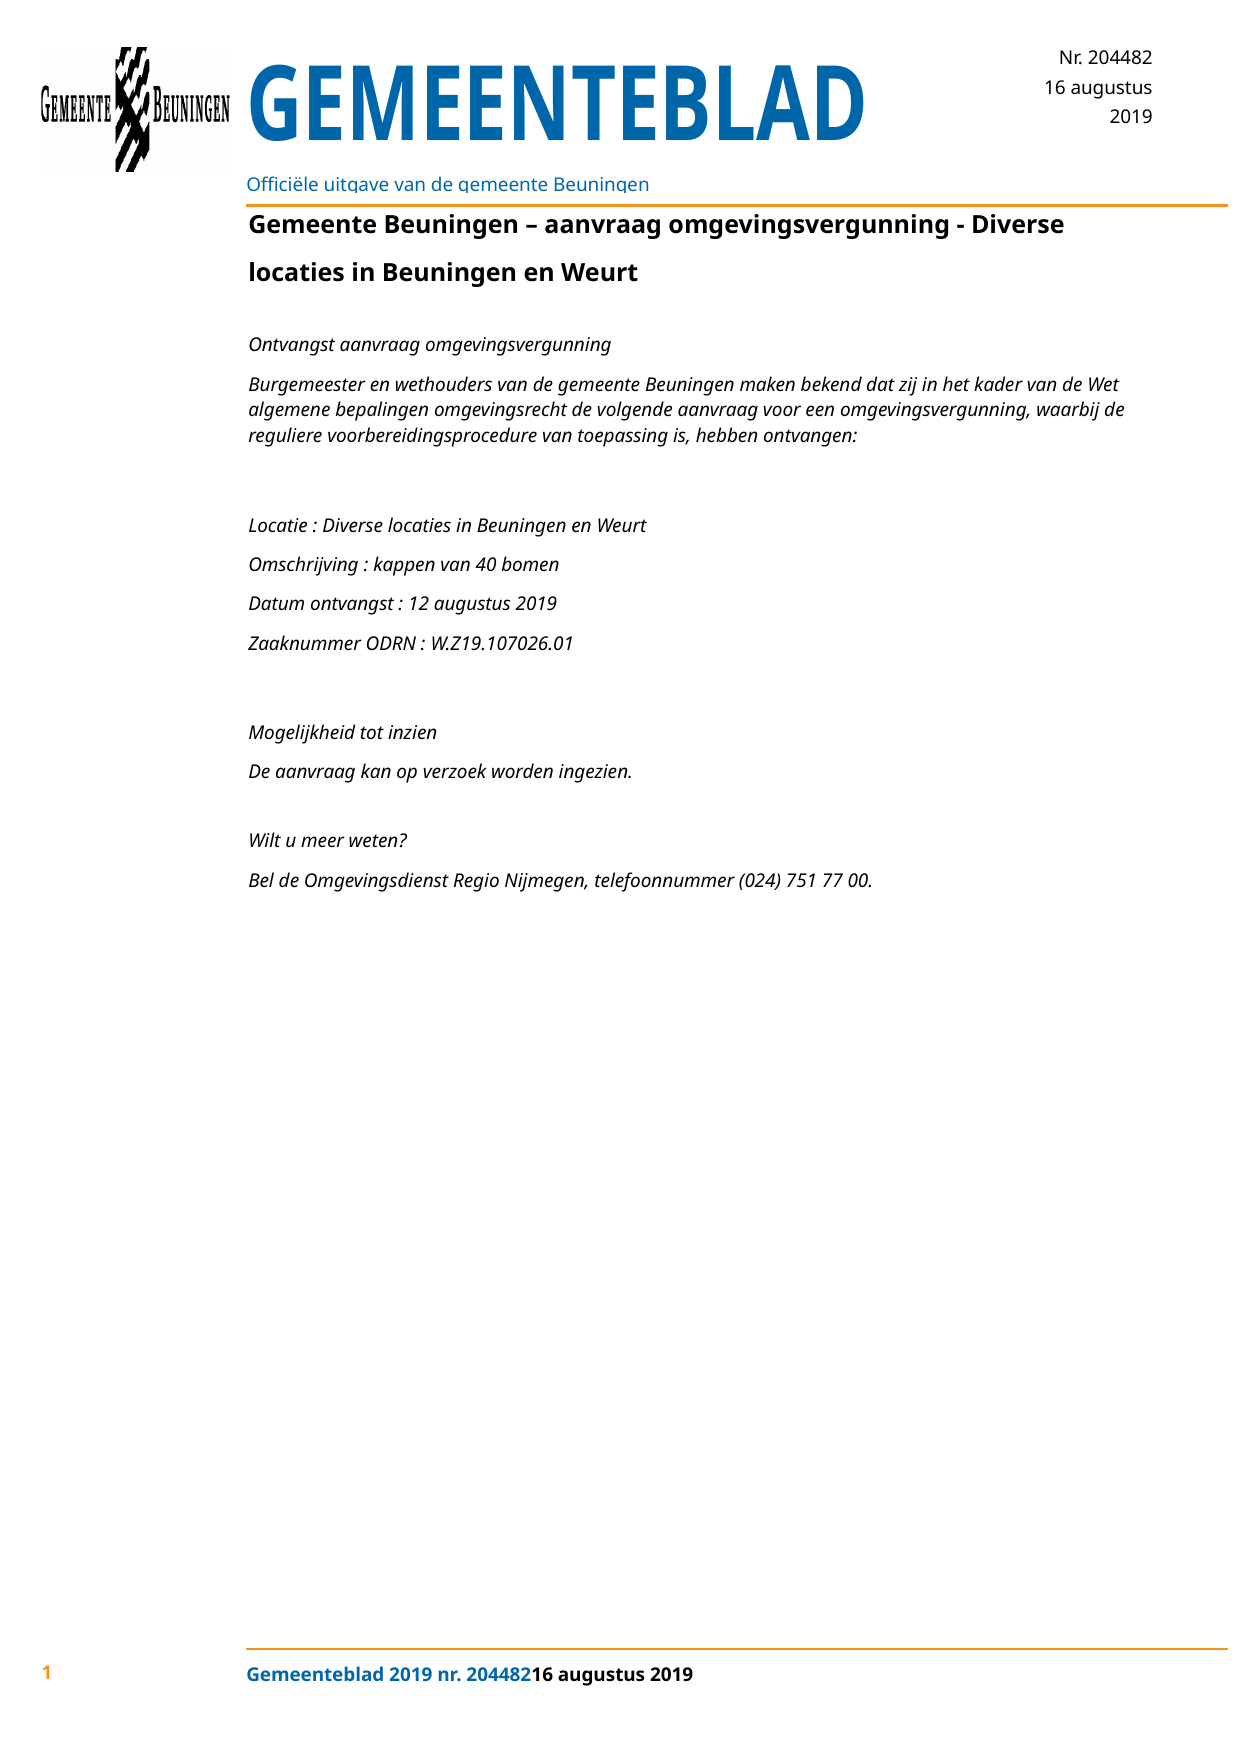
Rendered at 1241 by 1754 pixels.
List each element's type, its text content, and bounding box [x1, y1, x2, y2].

text Gemeente Beuningen – aanvraag omgevingsvergunning - Diverse locaties in Beuningen en Weurt [248, 207, 1152, 288]
text Locatie : Diverse locaties in Beuningen en Weurt [248, 512, 1152, 538]
picture [41, 47, 231, 172]
text Mogelijkheid tot inzien [248, 719, 1152, 745]
text Ontvangst aanvraag omgevingsvergunning [248, 331, 1152, 357]
text Wilt u meer weten? [248, 827, 1152, 853]
text Omschrijving : kappen van 40 bomen [248, 551, 1152, 577]
text Zaaknummer ODRN : W.Z19.107026.01 [248, 630, 1152, 655]
text Burgemeester en wethouders van de gemeente Beuningen maken bekend dat zij in het kader van de Wet algemene bepalingen omgevingsrecht de volgende aanvraag voor een omgevingsvergunning, waarbij de reguliere voorbereidingsprocedure van toepassing is, hebben ontvangen: [248, 371, 1152, 448]
text De aanvraag kan op verzoek worden ingezien. [248, 759, 1152, 784]
text Datum ontvangst : 12 augustus 2019 [248, 590, 1152, 616]
text Bel de Omgevingsdienst Regio Nijmegen, telefoonnummer (024) 751 77 00. [248, 867, 1152, 892]
